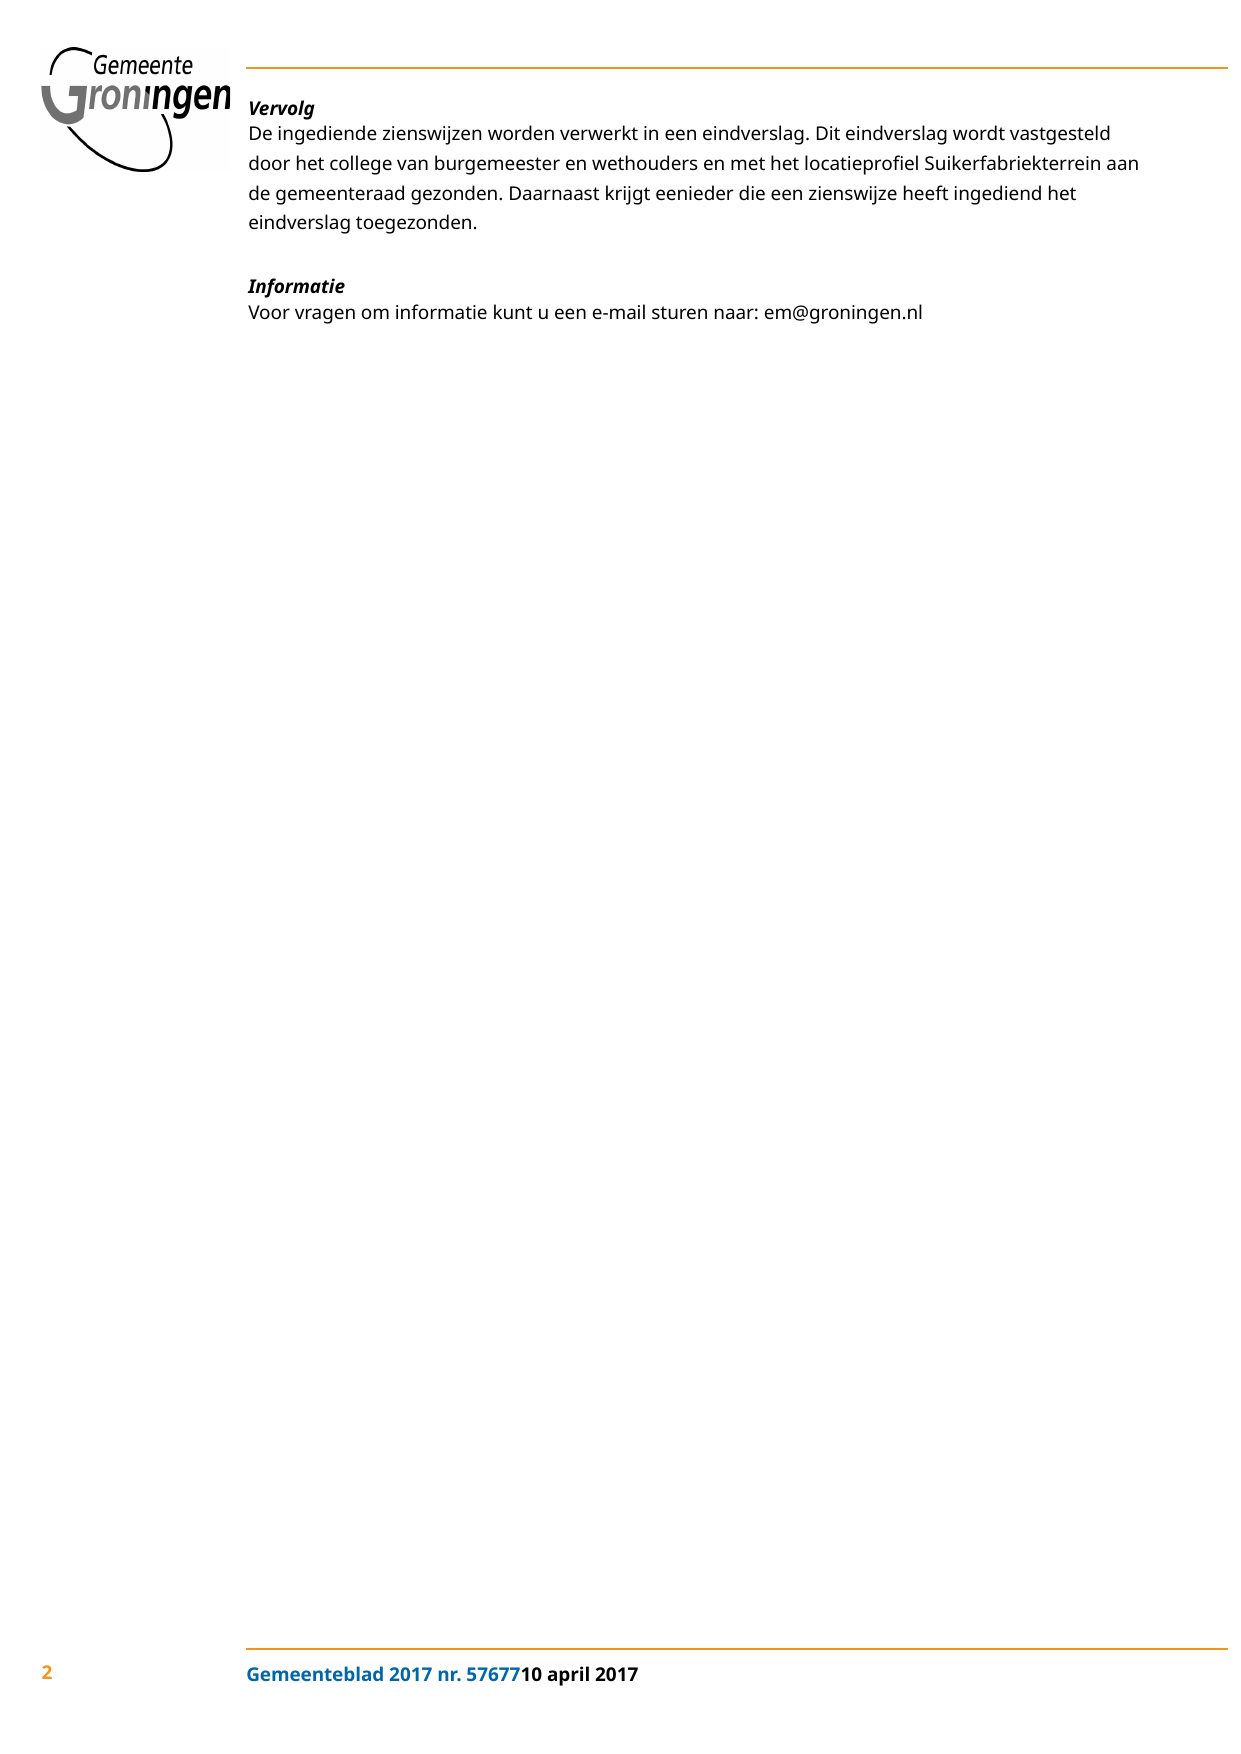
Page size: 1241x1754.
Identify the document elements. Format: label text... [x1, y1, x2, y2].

text Vervolg [248, 95, 1152, 121]
text De ingediende zienswijzen worden verwerkt in een eindverslag. Dit eindverslag wordt vastgesteld door het college van burgemeester en wethouders en met het locatieprofiel Suikerfabriekterrein aan de gemeenteraad gezonden. Daarnaast krijgt eenieder die een zienswijze heeft ingediend het eindverslag toegezonden. [248, 121, 1152, 235]
text Informatie [248, 273, 1152, 299]
text Voor vragen om informatie kunt u een e-mail sturen naar: em@groningen.nl [248, 299, 1152, 325]
picture [41, 47, 231, 172]
